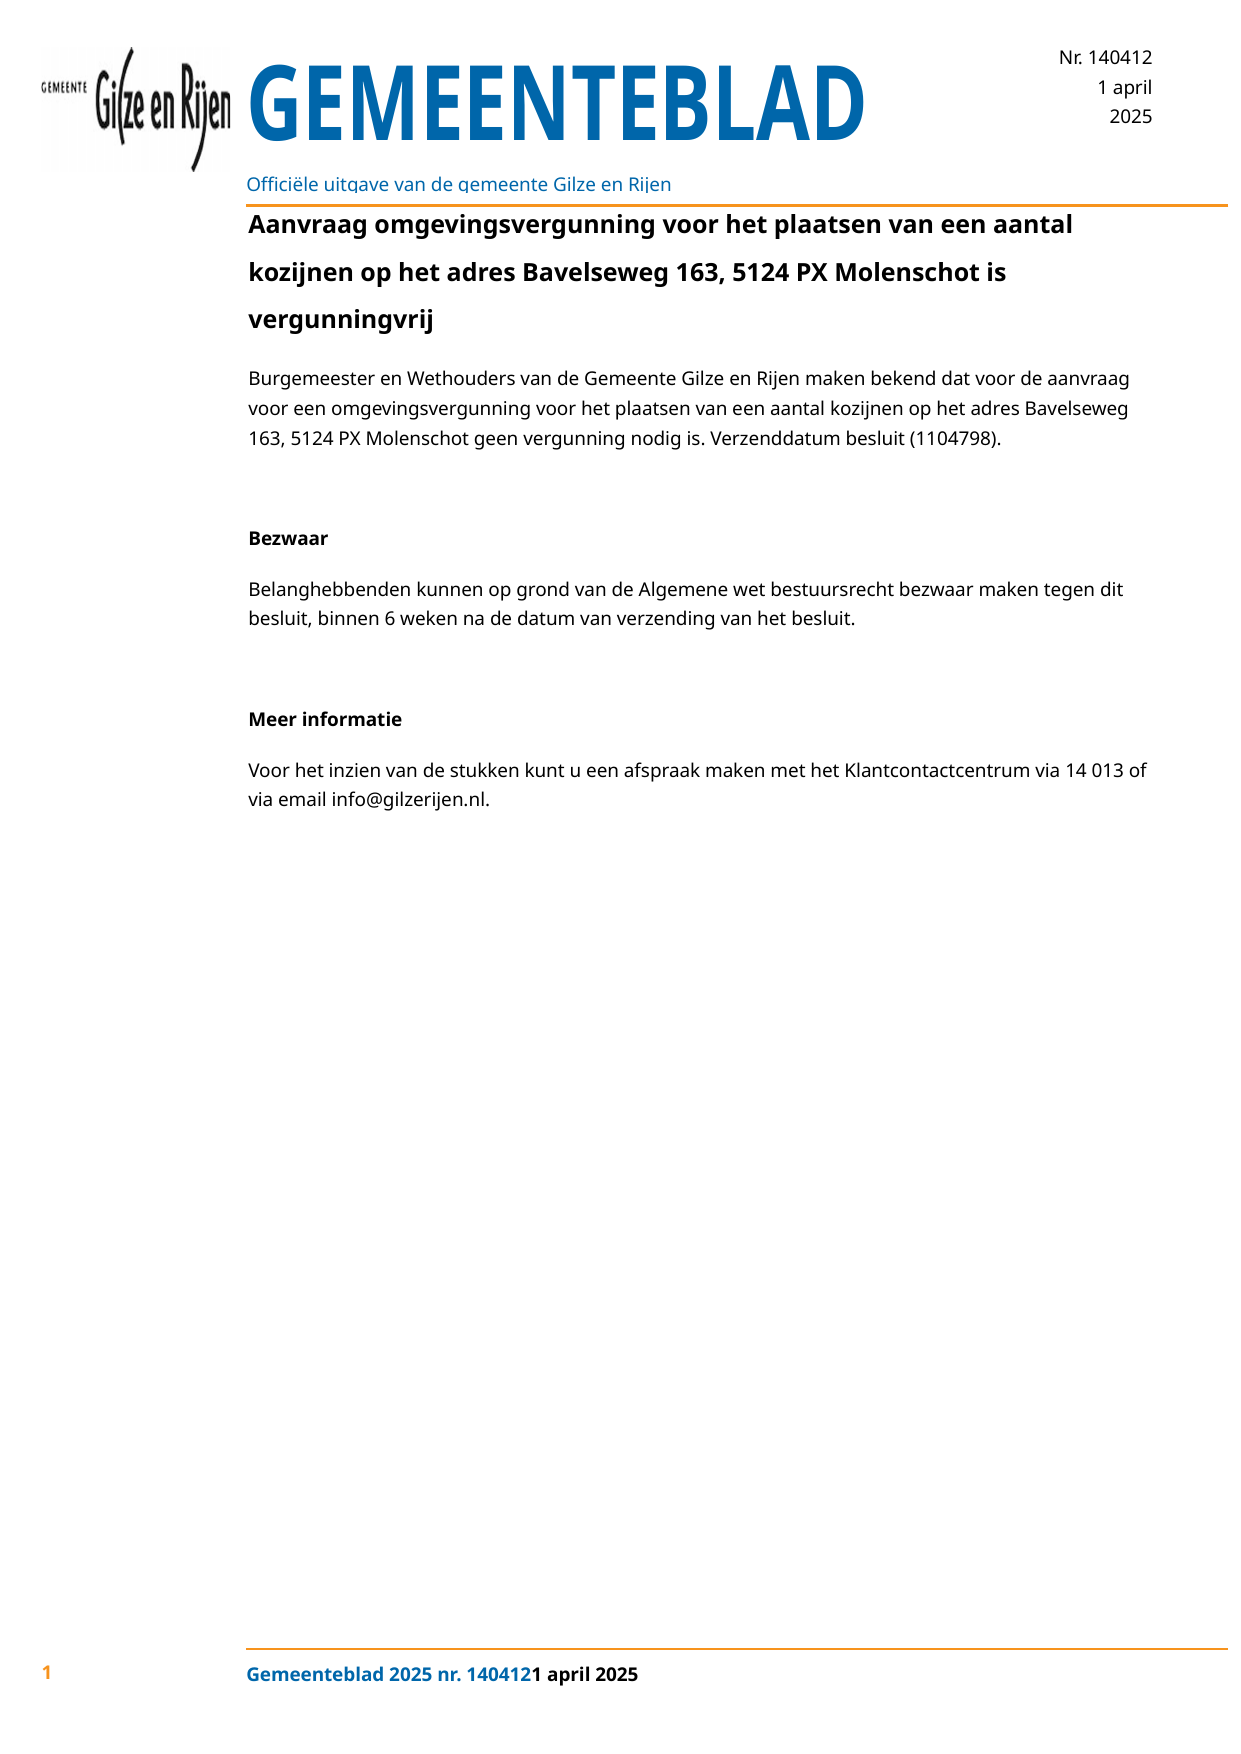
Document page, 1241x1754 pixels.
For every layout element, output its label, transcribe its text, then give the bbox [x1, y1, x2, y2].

text Bezwaar [248, 526, 1152, 551]
picture [41, 47, 231, 172]
text Burgemeester en Wethouders van de Gemeente Gilze en Rijen maken bekend dat voor de aanvraag voor een omgevingsvergunning voor het plaatsen van een aantal kozijnen op het adres Bavelseweg 163, 5124 PX Molenschot geen vergunning nodig is. Verzenddatum besluit (1104798). [248, 366, 1152, 450]
text Meer informatie [248, 706, 1152, 732]
text Voor het inzien van de stukken kunt u een afspraak maken met het Klantcontactcentrum via 14 013 of via email info@gilzerijen.nl. [248, 757, 1152, 812]
text Belanghebbenden kunnen op grond van de Algemene wet bestuursrecht bezwaar maken tegen dit besluit, binnen 6 weken na de datum van verzending van het besluit. [248, 576, 1152, 631]
text Aanvraag omgevingsvergunning voor het plaatsen van een aantal kozijnen op het adres Bavelseweg 163, 5124 PX Molenschot is vergunningvrij [248, 207, 1152, 336]
